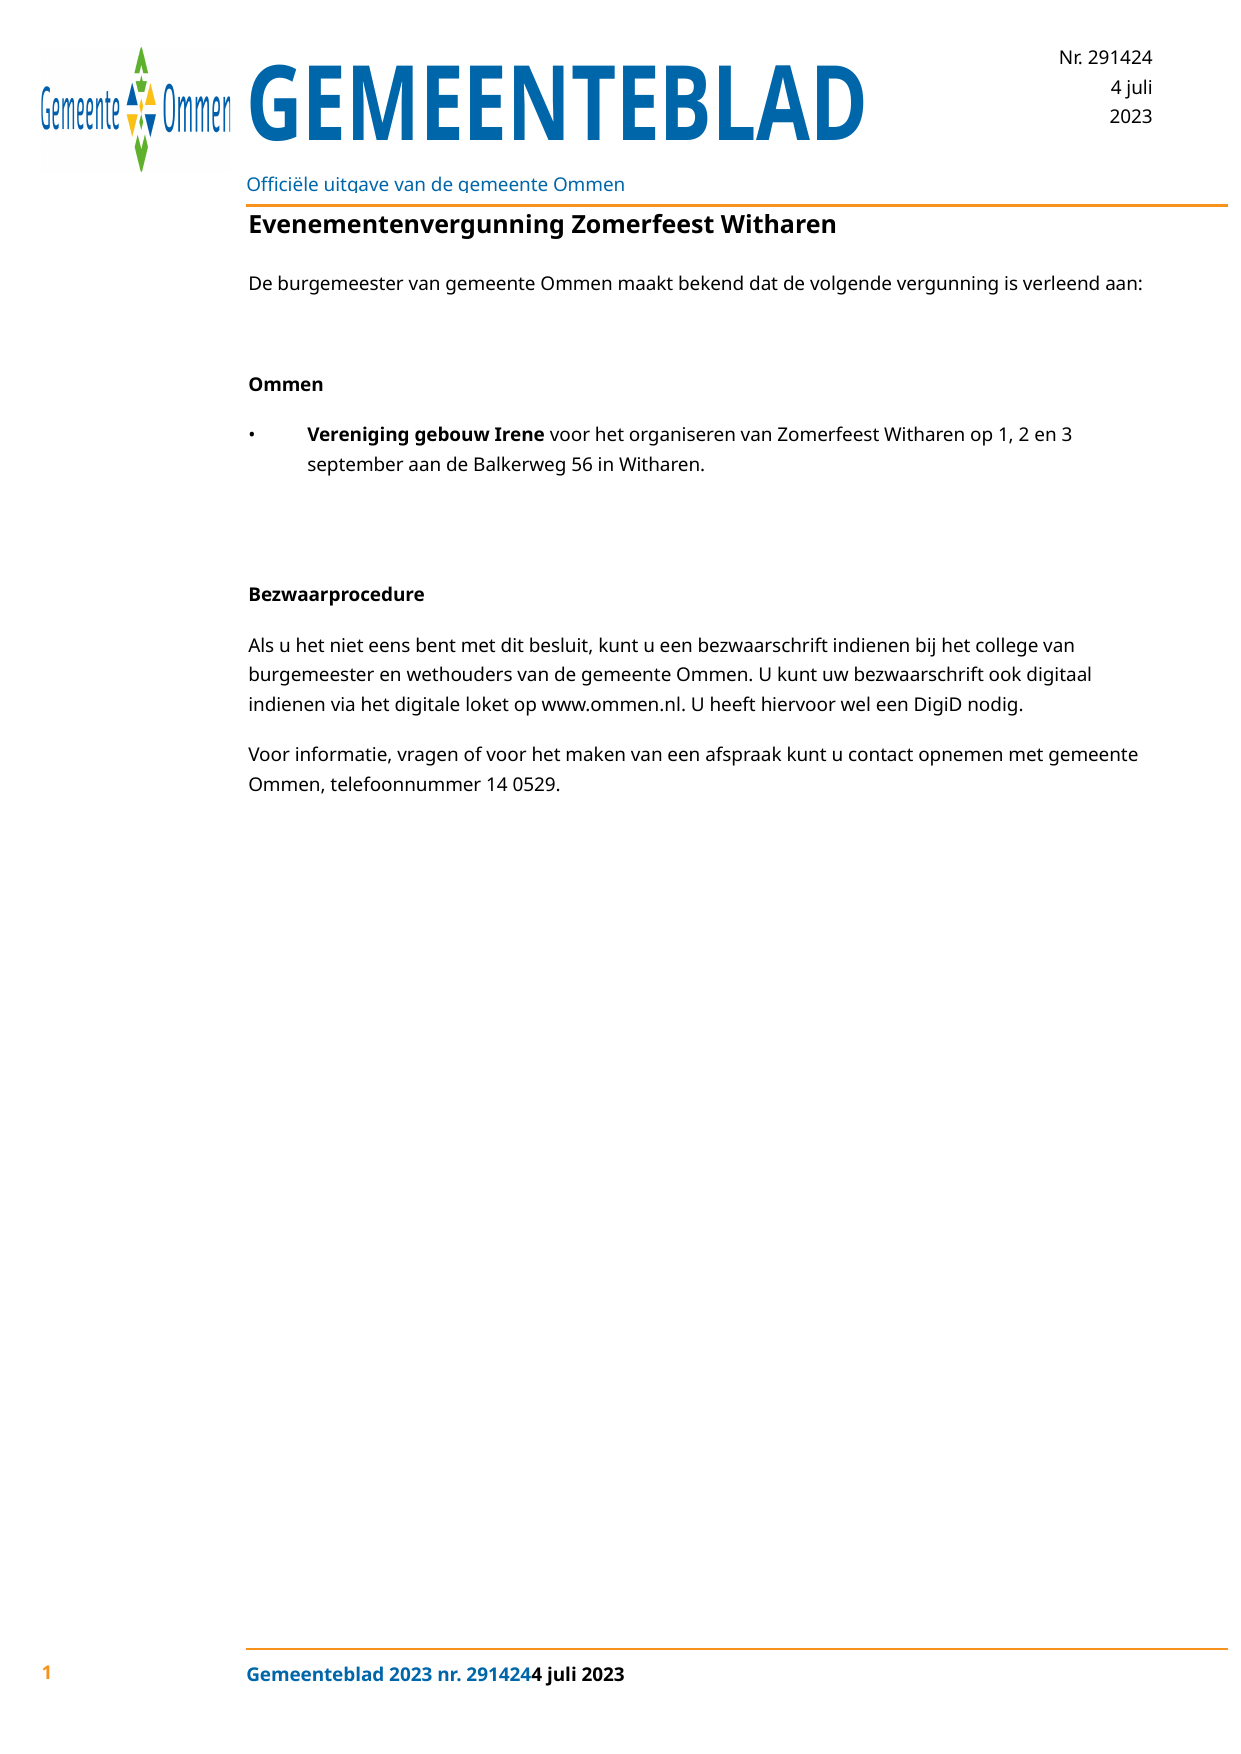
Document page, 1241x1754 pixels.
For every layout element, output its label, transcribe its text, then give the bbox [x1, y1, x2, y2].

text Ommen [248, 371, 1152, 397]
picture [41, 47, 231, 172]
list Vereniging gebouw Irene voor het organiseren van Zomerfeest Witharen op 1, 2 en 3 september aan de Balkerweg 56 in Witharen. [248, 422, 1152, 477]
text Evenementenvergunning Zomerfeest Witharen [248, 207, 1152, 241]
text Bezwaarprocedure [248, 582, 1152, 607]
text Voor informatie, vragen of voor het maken van een afspraak kunt u contact opnemen met gemeente Ommen, telefoonnummer 14 0529. [248, 742, 1152, 797]
text De burgemeester van gemeente Ommen maakt bekend dat de volgende vergunning is verleend aan: [248, 270, 1152, 296]
text Als u het niet eens bent met dit besluit, kunt u een bezwaarschrift indienen bij het college van burgemeester en wethouders van de gemeente Ommen. U kunt uw bezwaarschrift ook digitaal indienen via het digitale loket op www.ommen.nl. U heeft hiervoor wel een DigiD nodig. [248, 632, 1152, 717]
